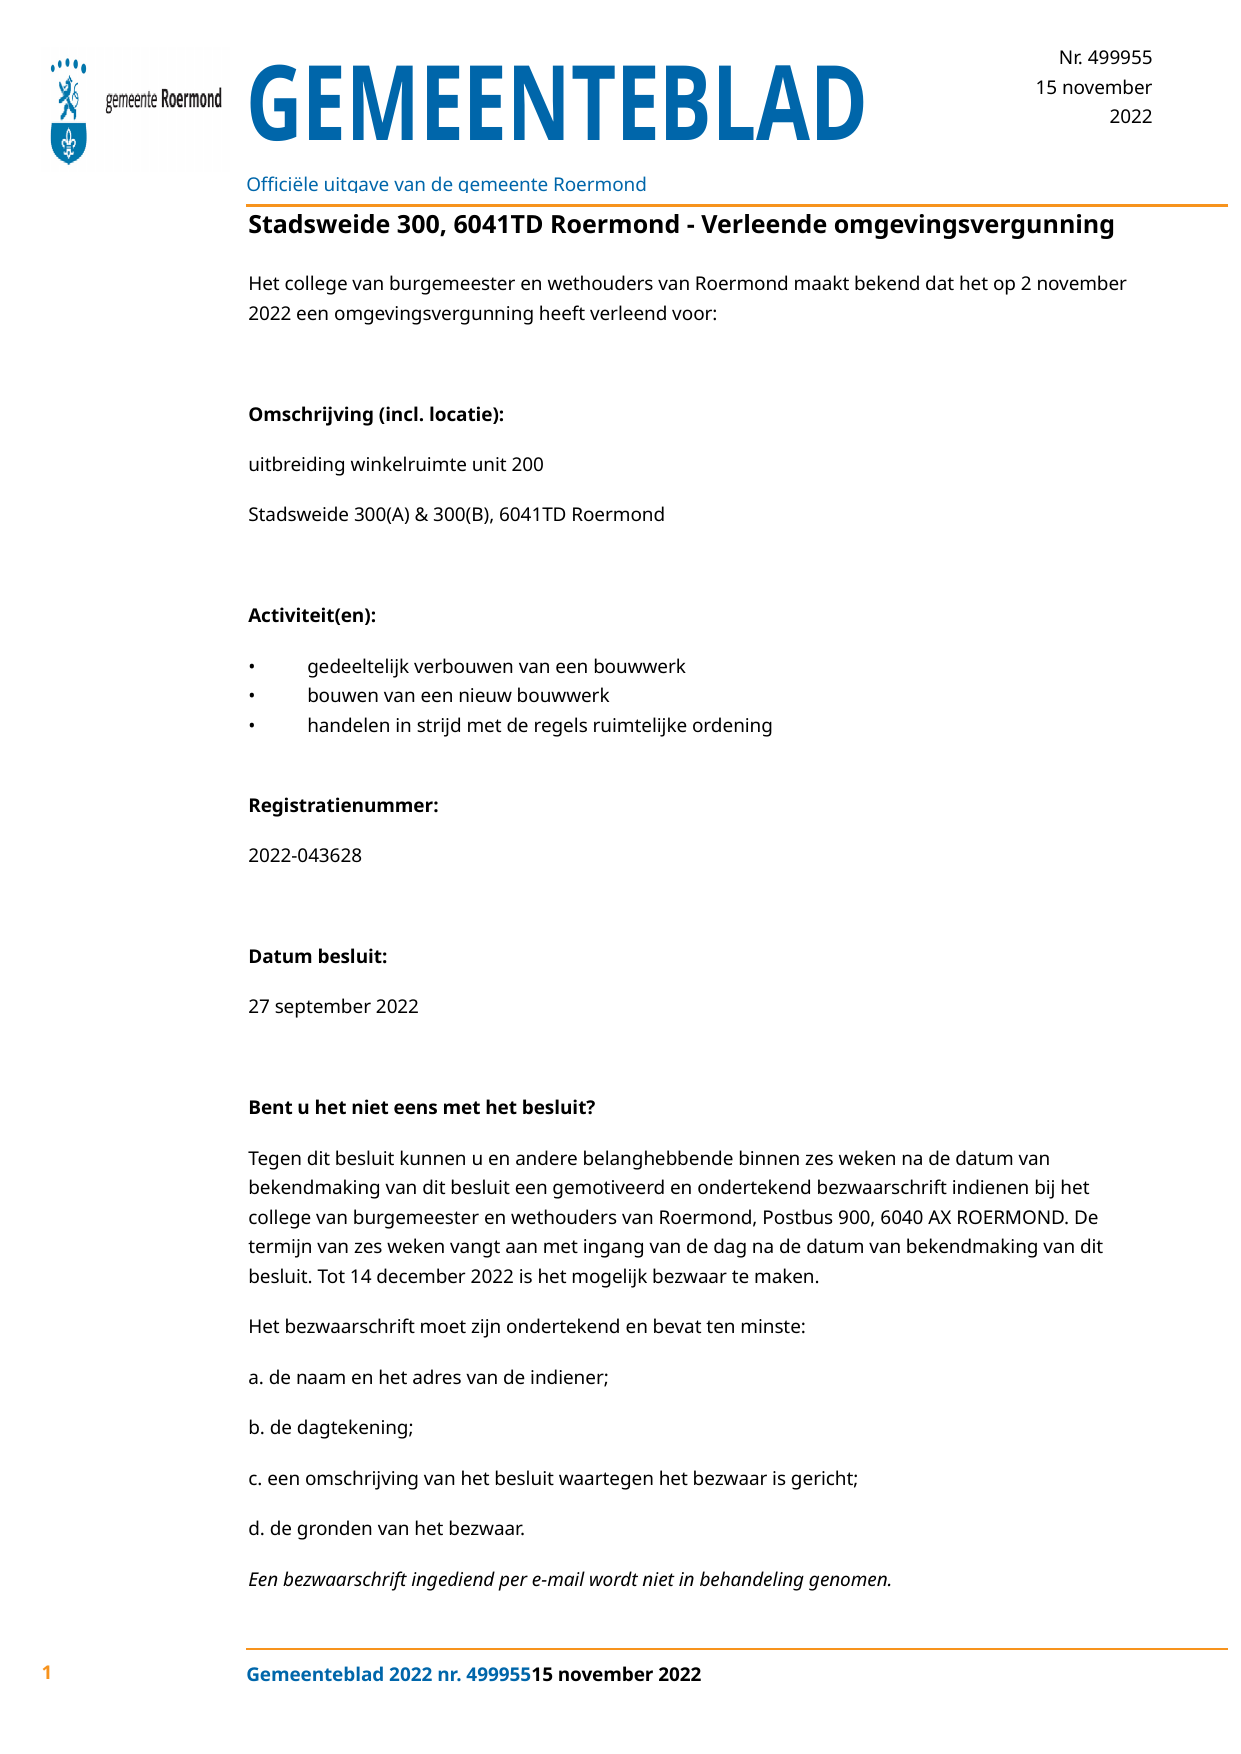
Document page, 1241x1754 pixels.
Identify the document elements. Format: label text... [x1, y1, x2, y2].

text Het bezwaarschrift moet zijn ondertekend en bevat ten minste: [248, 1314, 1152, 1339]
list bouwen van een nieuw bouwwerk [248, 682, 1152, 708]
text Activiteit(en): [248, 602, 1152, 628]
text uitbreiding winkelruimte unit 200 [248, 451, 1152, 477]
text Registratienummer: [248, 792, 1152, 818]
text Datum besluit: [248, 943, 1152, 969]
text 27 september 2022 [248, 994, 1152, 1019]
text Omschrijving (incl. locatie): [248, 401, 1152, 426]
text Stadsweide 300, 6041TD Roermond - Verleende omgevingsvergunning [248, 207, 1152, 241]
text Het college van burgemeester en wethouders van Roermond maakt bekend dat het op 2 november 2022 een omgevingsvergunning heeft verleend voor: [248, 270, 1152, 326]
text Stadsweide 300(A) & 300(B), 6041TD Roermond [248, 502, 1152, 527]
text c. een omschrijving van het besluit waartegen het bezwaar is gericht; [248, 1465, 1152, 1491]
picture [41, 47, 231, 172]
text Een bezwaarschrift ingediend per e-mail wordt niet in behandeling genomen. [248, 1566, 1152, 1591]
text Bent u het niet eens met het besluit? [248, 1094, 1152, 1120]
list gedeeltelijk verbouwen van een bouwwerk [248, 653, 1152, 678]
text b. de dagtekening; [248, 1414, 1152, 1440]
text Tegen dit besluit kunnen u en andere belanghebbende binnen zes weken na de datum van bekendmaking van dit besluit een gemotiveerd en ondertekend bezwaarschrift indienen bij het college van burgemeester en wethouders van Roermond, Postbus 900, 6040 AX ROERMOND. De termijn van zes weken vangt aan met ingang van de dag na de datum van bekendmaking van dit besluit. Tot 14 december 2022 is het mogelijk bezwaar te maken. [248, 1145, 1152, 1289]
text d. de gronden van het bezwaar. [248, 1515, 1152, 1541]
text 2022-043628 [248, 842, 1152, 868]
list handelen in strijd met de regels ruimtelijke ordening [248, 712, 1152, 738]
text a. de naam en het adres van de indiener; [248, 1364, 1152, 1390]
